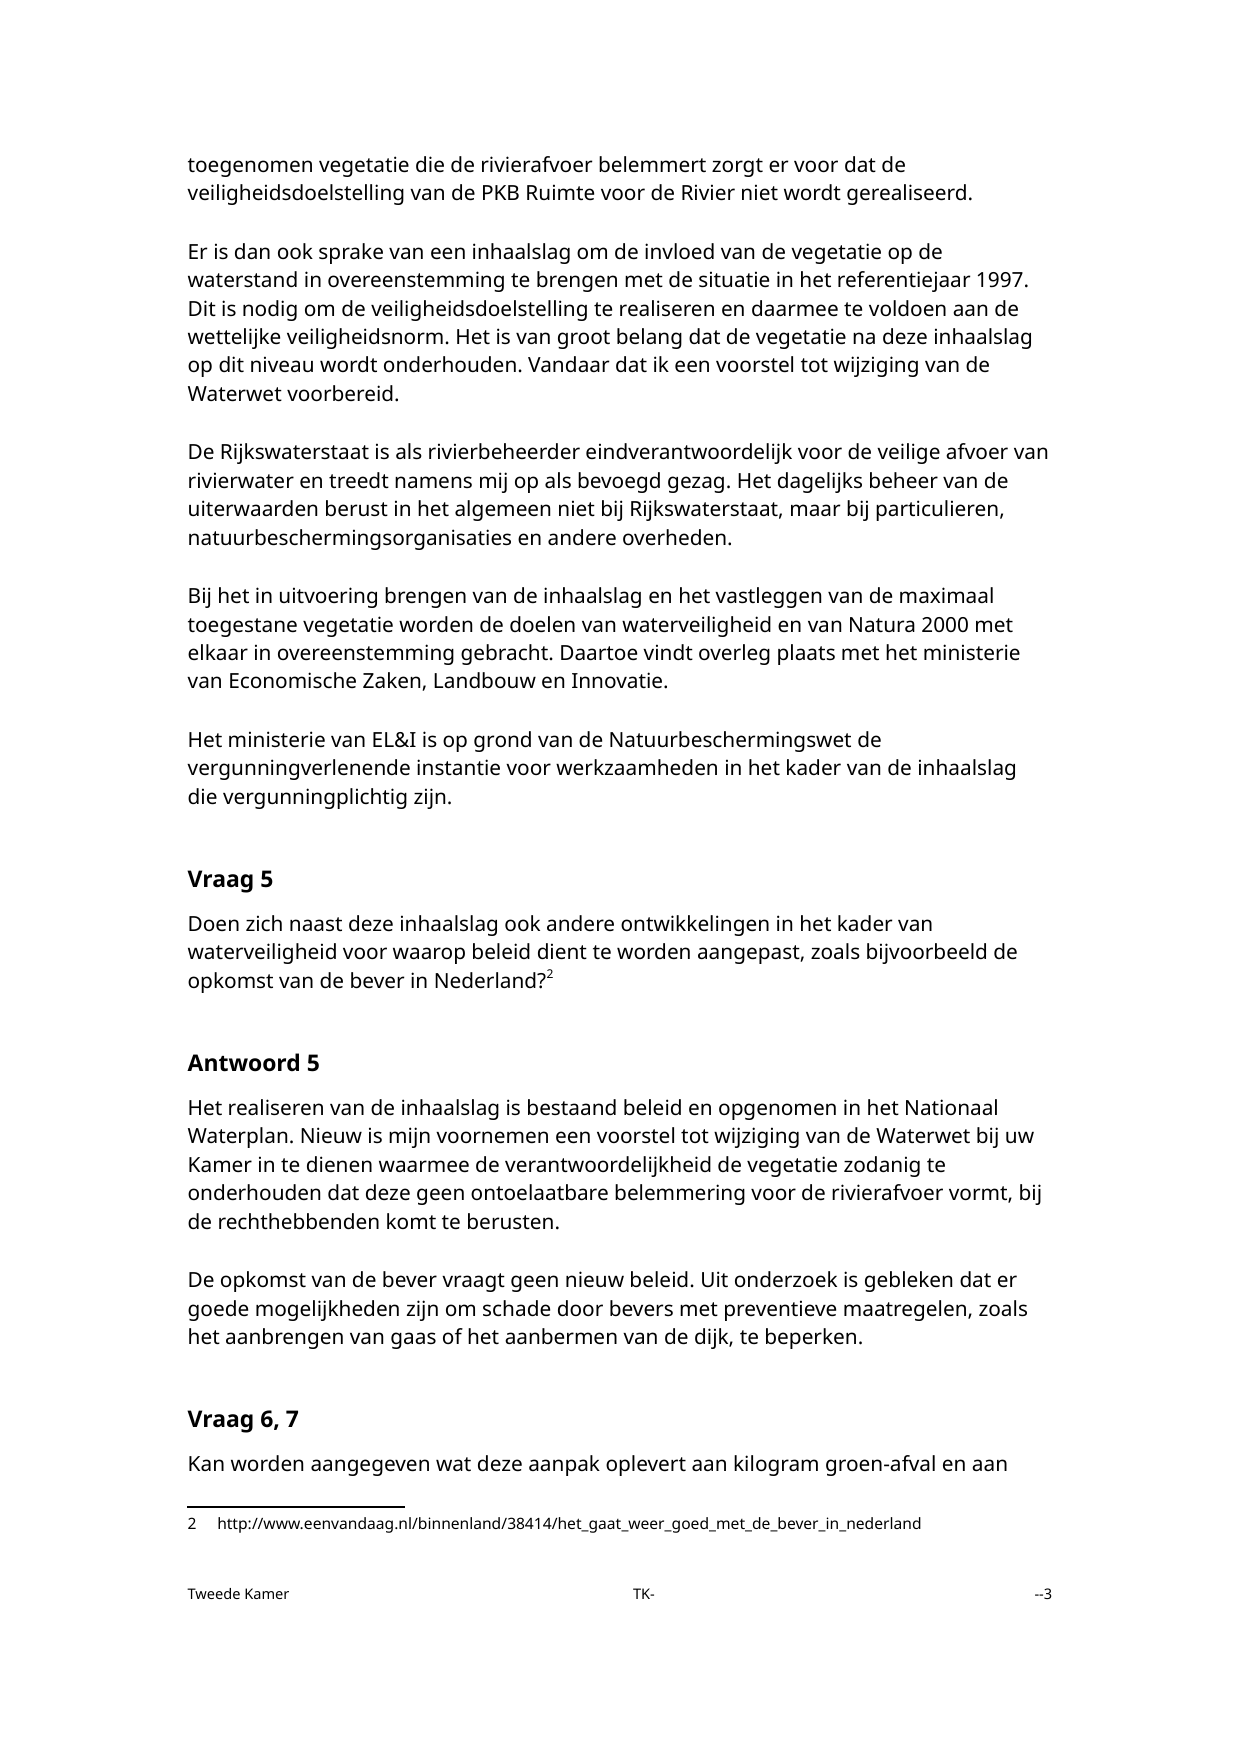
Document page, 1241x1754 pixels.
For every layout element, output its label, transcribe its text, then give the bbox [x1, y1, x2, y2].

subtitle Antwoord 5 [187, 1047, 1053, 1078]
text Doen zich naast deze inhaalslag ook andere ontwikkelingen in het kader van waterveiligheid voor waarop beleid dient te worden aangepast, zoals bijvoorbeeld de opkomst van de bever in Nederland? [187, 909, 1053, 994]
text toegenomen vegetatie die de rivierafvoer belemmert zorgt er voor dat de veiligheidsdoelstelling van de PKB Ruimte voor de Rivier niet wordt gerealiseerd. [187, 150, 1053, 207]
text Het realiseren van de inhaalslag is bestaand beleid en opgenomen in het Nationaal Waterplan. Nieuw is mijn voornemen een voorstel tot wijziging van de Waterwet bij uw Kamer in te dienen waarmee de verantwoordelijkheid de vegetatie zodanig te onderhouden dat deze geen ontoelaatbare belemmering voor de rivierafvoer vormt, bij de rechthebbenden komt te berusten. [187, 1093, 1053, 1235]
text http://www.eenvandaag.nl/binnenland/38414/het_gaat_weer_goed_met_de_bever_in_nederland [187, 1477, 1053, 1534]
text De Rijkswaterstaat is als rivierbeheerder eindverantwoordelijk voor de veilige afvoer van rivierwater en treedt namens mij op als bevoegd gezag. Het dagelijks beheer van de uiterwaarden berust in het algemeen niet bij Rijkswaterstaat, maar bij particulieren, natuurbeschermingsorganisaties en andere overheden. [187, 437, 1053, 551]
text Er is dan ook sprake van een inhaalslag om de invloed van de vegetatie op de waterstand in overeenstemming te brengen met de situatie in het referentiejaar 1997. Dit is nodig om de veiligheidsdoelstelling te realiseren en daarmee te voldoen aan de wettelijke veiligheidsnorm. Het is van groot belang dat de vegetatie na deze inhaalslag op dit niveau wordt onderhouden. Vandaar dat ik een voorstel tot wijziging van de Waterwet voorbereid. [187, 237, 1053, 407]
subtitle Vraag 5 [187, 863, 1053, 894]
text Bij het in uitvoering brengen van de inhaalslag en het vastleggen van de maximaal toegestane vegetatie worden de doelen van waterveiligheid en van Natura 2000 met elkaar in overeenstemming gebracht. Daartoe vindt overleg plaats met het ministerie van Economische Zaken, Landbouw en Innovatie. [187, 581, 1053, 695]
text Het ministerie van EL&I is op grond van de Natuurbeschermingswet de vergunningverlenende instantie voor werkzaamheden in het kader van de inhaalslag die vergunningplichtig zijn. [187, 725, 1053, 810]
text De opkomst van de bever vraagt geen nieuw beleid. Uit onderzoek is gebleken dat er goede mogelijkheden zijn om schade door bevers met preventieve maatregelen, zoals het aanbrengen van gaas of het aanbermen van de dijk, te beperken. [187, 1265, 1053, 1351]
